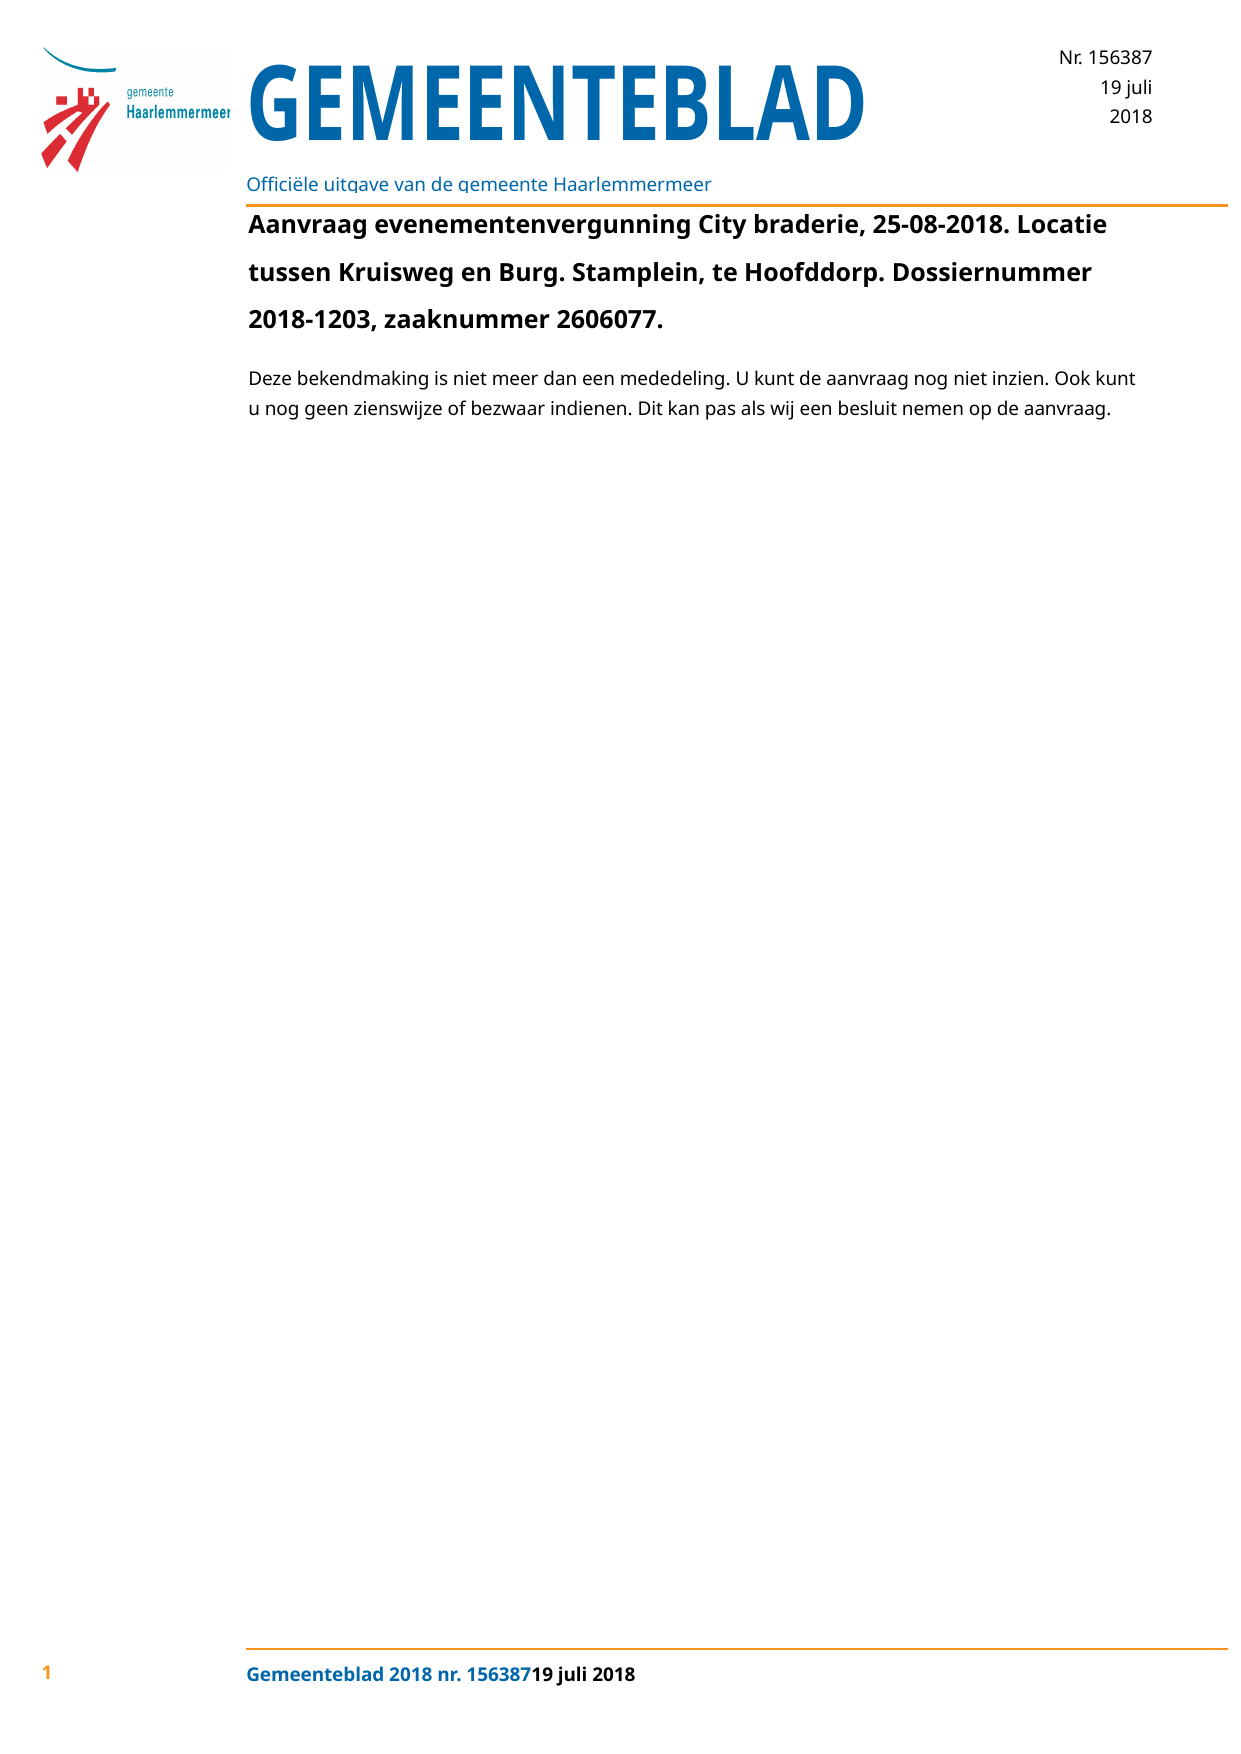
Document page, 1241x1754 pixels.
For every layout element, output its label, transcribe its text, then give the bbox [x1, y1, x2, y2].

text Aanvraag evenementenvergunning City braderie, 25-08-2018. Locatie tussen Kruisweg en Burg. Stamplein, te Hoofddorp. Dossiernummer 2018-1203, zaaknummer 2606077. [248, 207, 1152, 336]
picture [41, 47, 231, 172]
text Deze bekendmaking is niet meer dan een mededeling. U kunt de aanvraag nog niet inzien. Ook kunt u nog geen zienswijze of bezwaar indienen. Dit kan pas als wij een besluit nemen op de aanvraag. [248, 366, 1152, 421]
